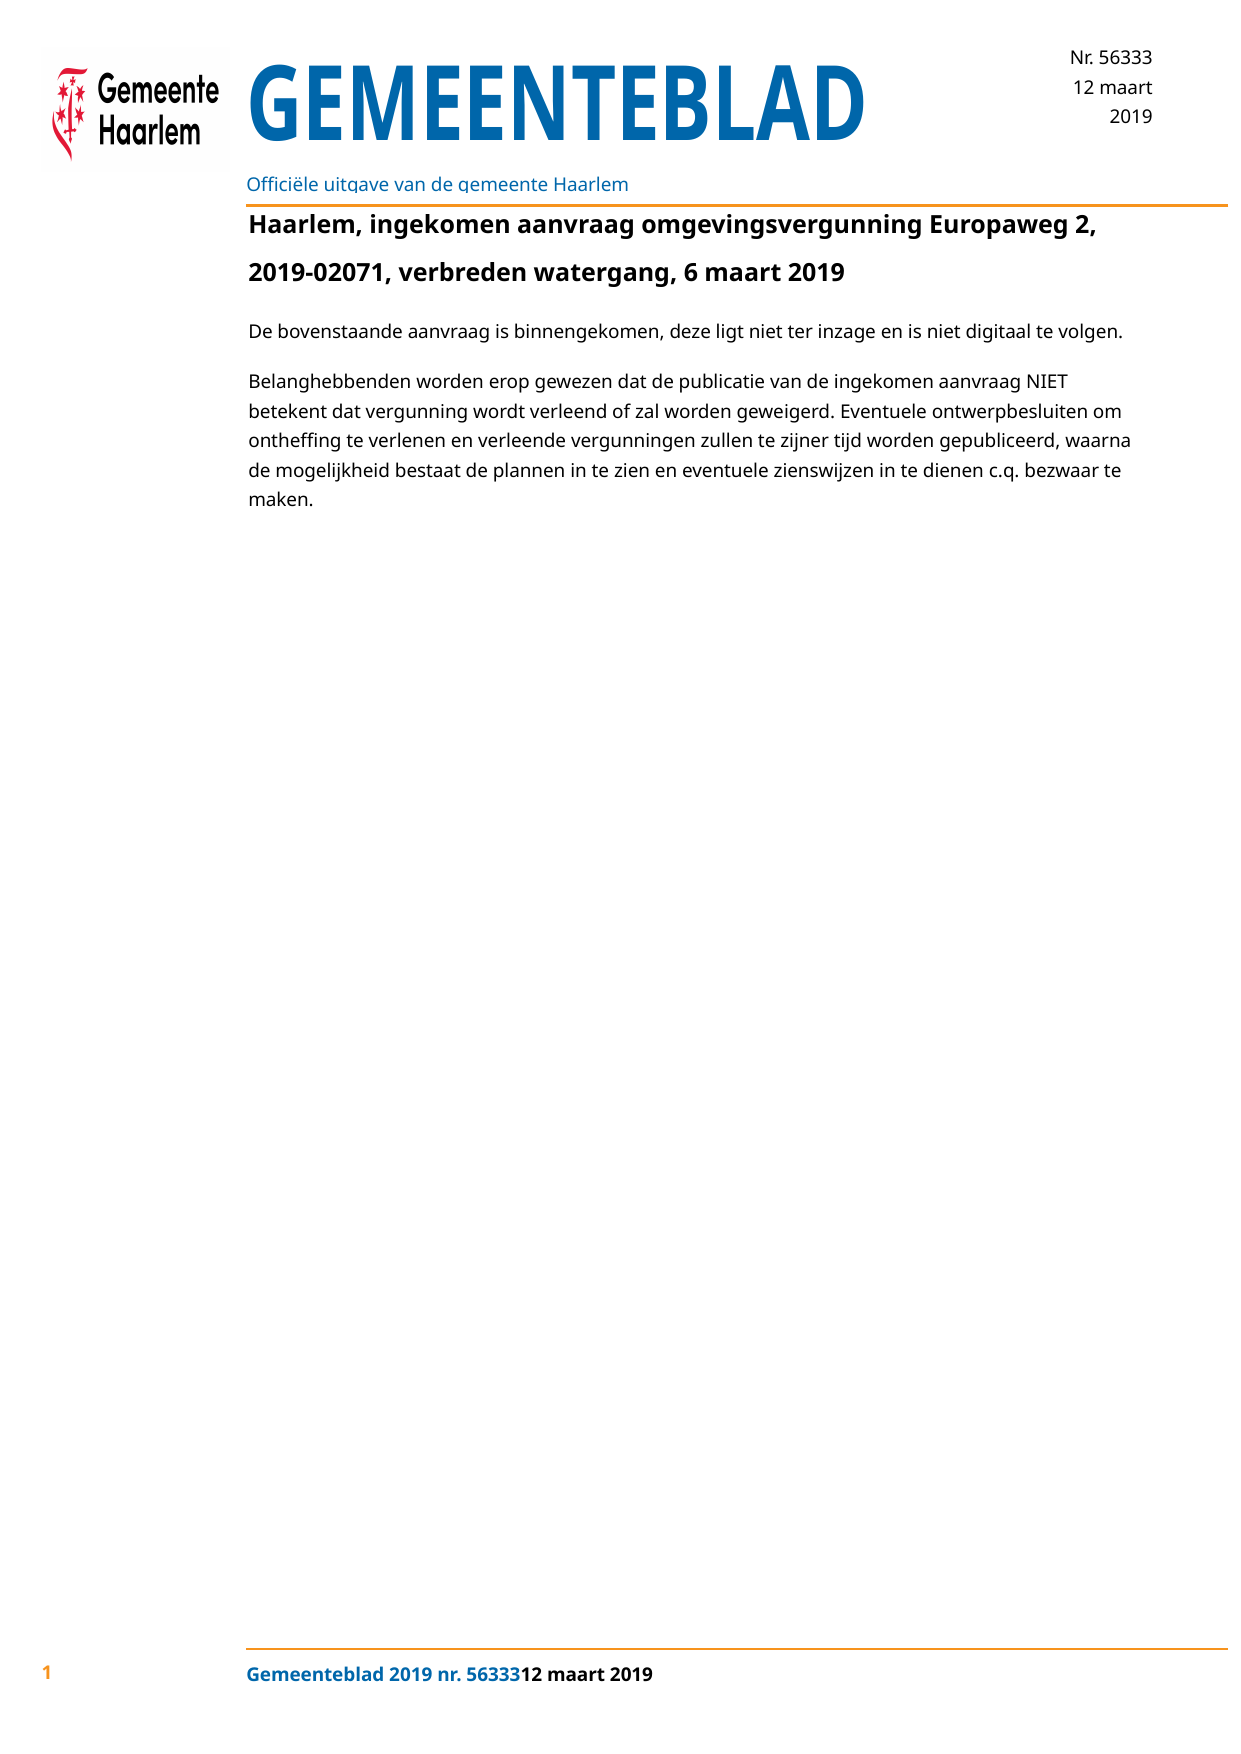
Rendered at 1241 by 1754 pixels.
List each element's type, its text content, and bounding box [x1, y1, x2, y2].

text Haarlem, ingekomen aanvraag omgevingsvergunning Europaweg 2, 2019-02071, verbreden watergang, 6 maart 2019 [248, 207, 1152, 288]
text De bovenstaande aanvraag is binnengekomen, deze ligt niet ter inzage en is niet digitaal te volgen. [248, 318, 1152, 344]
text Belanghebbenden worden erop gewezen dat de publicatie van de ingekomen aanvraag NIET betekent dat vergunning wordt verleend of zal worden geweigerd. Eventuele ontwerpbesluiten om ontheffing te verlenen en verleende vergunningen zullen te zijner tijd worden gepubliceerd, waarna de mogelijkheid bestaat de plannen in te zien en eventuele zienswijzen in te dienen c.q. bezwaar te maken. [248, 368, 1152, 512]
picture [41, 47, 231, 172]
